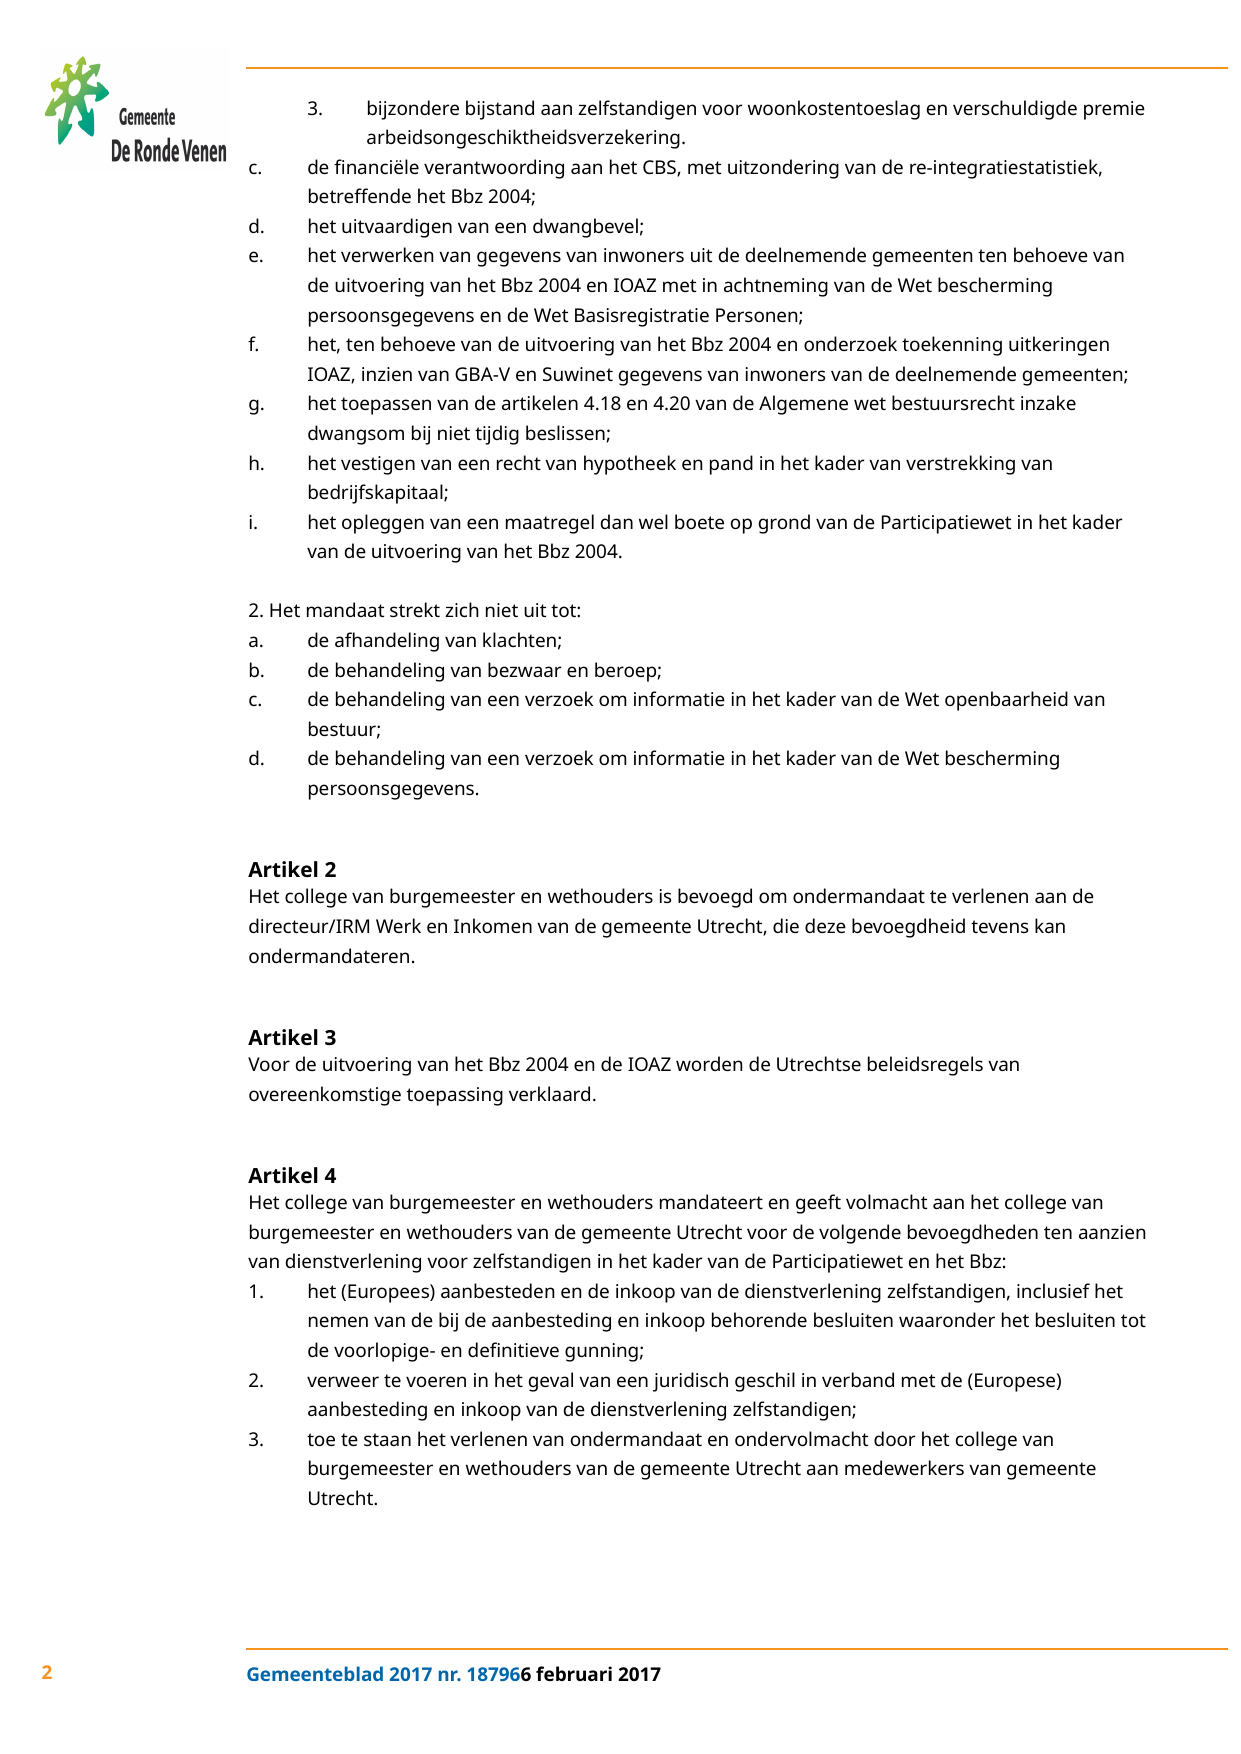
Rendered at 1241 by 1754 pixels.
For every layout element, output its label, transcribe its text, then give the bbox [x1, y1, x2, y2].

list de afhandeling van klachten; [248, 627, 1152, 653]
list het opleggen van een maatregel dan wel boete op grond van de Participatiewet in het kader van de uitvoering van het Bbz 2004. [248, 509, 1152, 564]
list bijzondere bijstand aan zelfstandigen voor woonkostentoeslag en verschuldigde premie arbeidsongeschiktheidsverzekering. [307, 95, 1152, 150]
list de financiële verantwoording aan het CBS, met uitzondering van de re-integratiestatistiek, betreffende het Bbz 2004; [248, 154, 1152, 209]
text Artikel 2 [248, 855, 1152, 884]
text Artikel 3 [248, 1023, 1152, 1051]
list het (Europees) aanbesteden en de inkoop van de dienstverlening zelfstandigen, inclusief het nemen van de bij de aanbesteding en inkoop behorende besluiten waaronder het besluiten tot de voorlopige- en definitieve gunning; [248, 1278, 1152, 1363]
text Het college van burgemeester en wethouders mandateert en geeft volmacht aan het college van burgemeester en wethouders van de gemeente Utrecht voor de volgende bevoegdheden ten aanzien van dienstverlening voor zelfstandigen in het kader van de Participatiewet en het Bbz: [248, 1189, 1152, 1274]
text Het college van burgemeester en wethouders is bevoegd om ondermandaat te verlenen aan de directeur/IRM Werk en Inkomen van de gemeente Utrecht, die deze bevoegdheid tevens kan ondermandateren. [248, 884, 1152, 968]
text Artikel 4 [248, 1161, 1152, 1189]
list de behandeling van een verzoek om informatie in het kader van de Wet bescherming persoonsgegevens. [248, 746, 1152, 801]
list verweer te voeren in het geval van een juridisch geschil in verband met de (Europese) aanbesteding en inkoop van de dienstverlening zelfstandigen; [248, 1367, 1152, 1422]
text 2. Het mandaat strekt zich niet uit tot: [248, 598, 1152, 623]
picture [41, 47, 231, 172]
list het toepassen van de artikelen 4.18 en 4.20 van de Algemene wet bestuursrecht inzake dwangsom bij niet tijdig beslissen; [248, 391, 1152, 446]
list het uitvaardigen van een dwangbevel; [248, 213, 1152, 239]
list het vestigen van een recht van hypotheek en pand in het kader van verstrekking van bedrijfskapitaal; [248, 450, 1152, 505]
list het, ten behoeve van de uitvoering van het Bbz 2004 en onderzoek toekenning uitkeringen IOAZ, inzien van GBA-V en Suwinet gegevens van inwoners van de deelnemende gemeenten; [248, 331, 1152, 387]
list toe te staan het verlenen van ondermandaat en ondervolmacht door het college van burgemeester en wethouders van de gemeente Utrecht aan medewerkers van gemeente Utrecht. [248, 1426, 1152, 1511]
list het verwerken van gegevens van inwoners uit de deelnemende gemeenten ten behoeve van de uitvoering van het Bbz 2004 en IOAZ met in achtneming van de Wet bescherming persoonsgegevens en de Wet Basisregistratie Personen; [248, 243, 1152, 328]
list de behandeling van een verzoek om informatie in het kader van de Wet openbaarheid van bestuur; [248, 686, 1152, 742]
list de behandeling van bezwaar en beroep; [248, 657, 1152, 683]
text Voor de uitvoering van het Bbz 2004 en de IOAZ worden de Utrechtse beleidsregels van overeenkomstige toepassing verklaard. [248, 1051, 1152, 1107]
